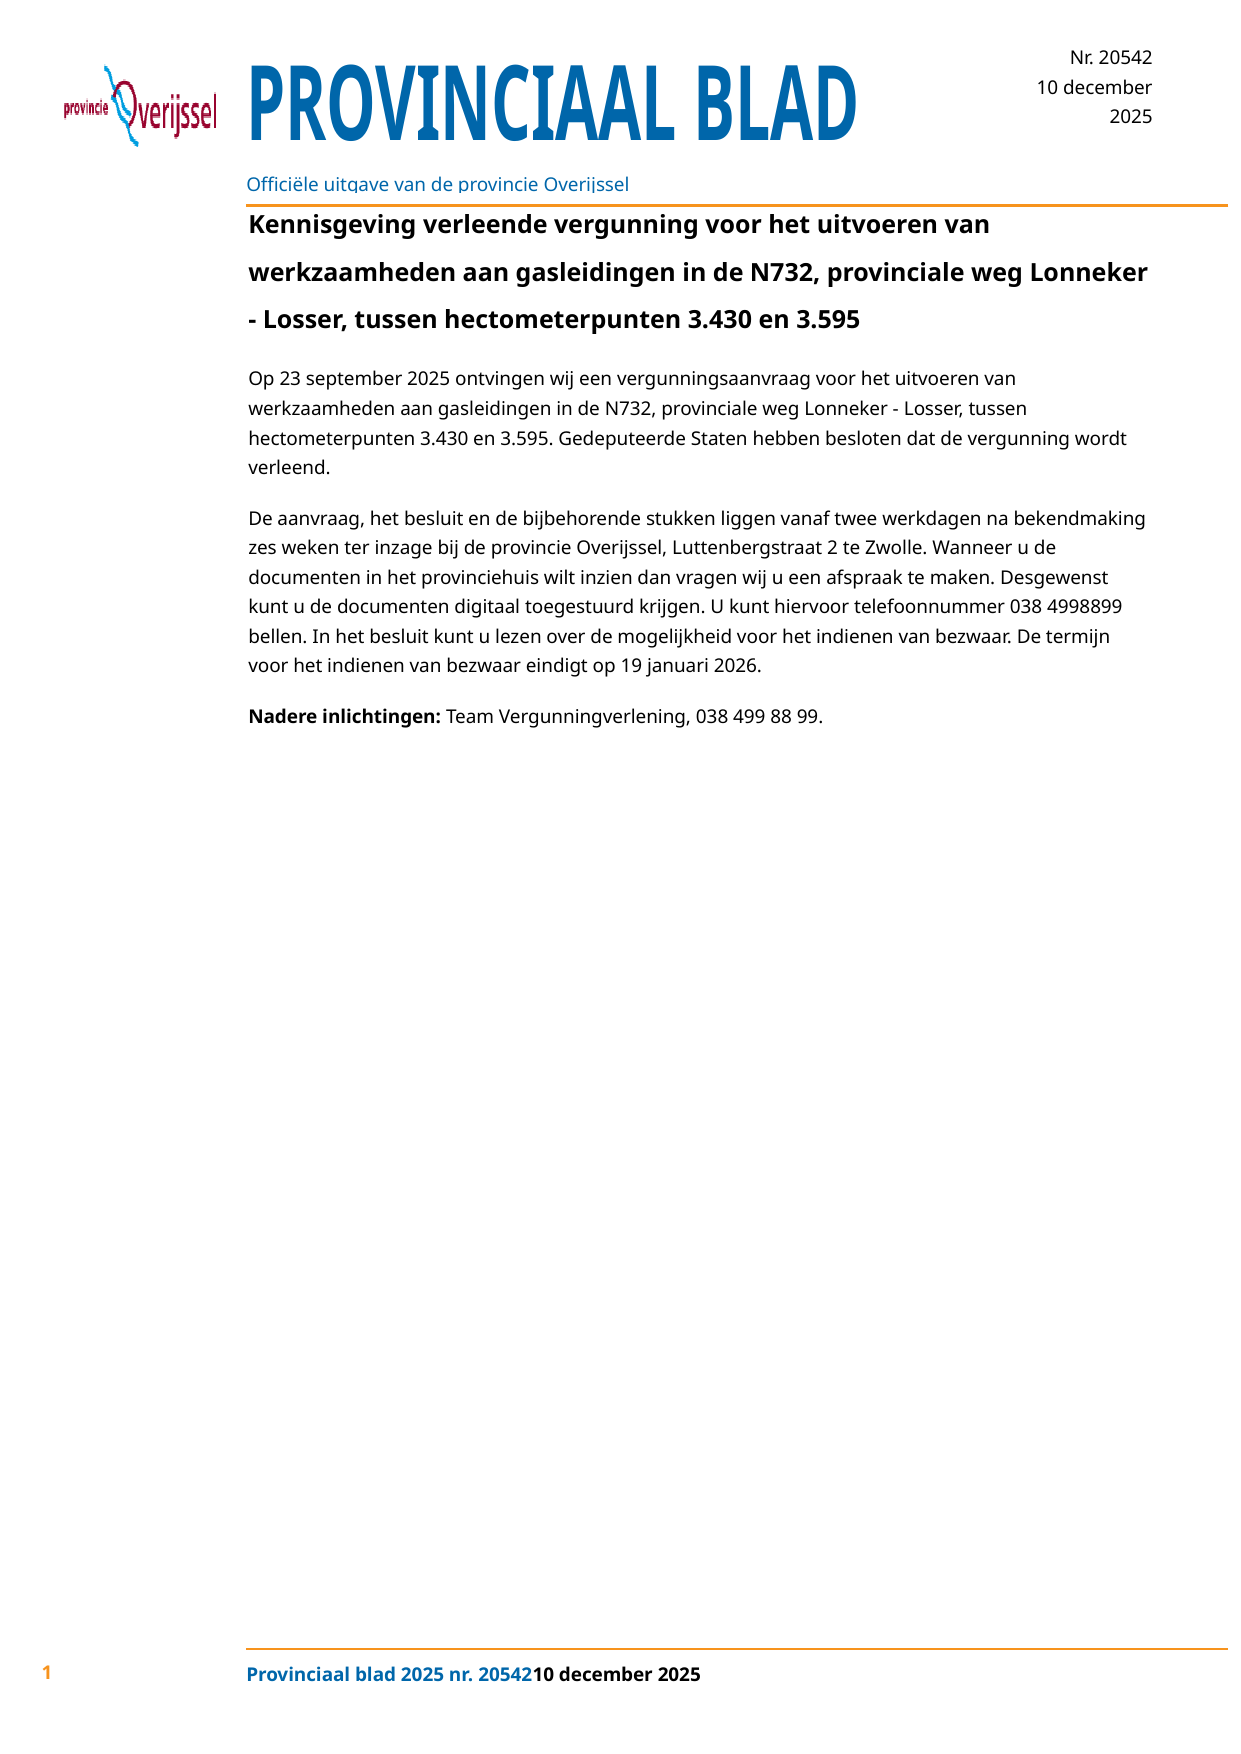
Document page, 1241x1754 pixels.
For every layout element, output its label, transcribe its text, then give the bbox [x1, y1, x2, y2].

text Kennisgeving verleende vergunning voor het uitvoeren van werkzaamheden aan gasleidingen in de N732, provinciale weg Lonneker - Losser, tussen hectometerpunten 3.430 en 3.595 [248, 207, 1152, 336]
text Op 23 september 2025 ontvingen wij een vergunningsaanvraag voor het uitvoeren van werkzaamheden aan gasleidingen in de N732, provinciale weg Lonneker - Losser, tussen hectometerpunten 3.430 en 3.595. Gedeputeerde Staten hebben besloten dat de vergunning wordt verleend. [248, 366, 1152, 480]
text Nadere inlichtingen: Team Vergunningverlening, 038 499 88 99. [248, 703, 1152, 729]
picture [41, 47, 231, 172]
text De aanvraag, het besluit en de bijbehorende stukken liggen vanaf twee werkdagen na bekendmaking zes weken ter inzage bij de provincie Overijssel, Luttenbergstraat 2 te Zwolle. Wanneer u de documenten in het provinciehuis wilt inzien dan vragen wij u een afspraak te maken. Desgewenst kunt u de documenten digitaal toegestuurd krijgen. U kunt hiervoor telefoonnummer 038 4998899 bellen. In het besluit kunt u lezen over de mogelijkheid voor het indienen van bezwaar. De termijn voor het indienen van bezwaar eindigt op 19 januari 2026. [248, 505, 1152, 678]
